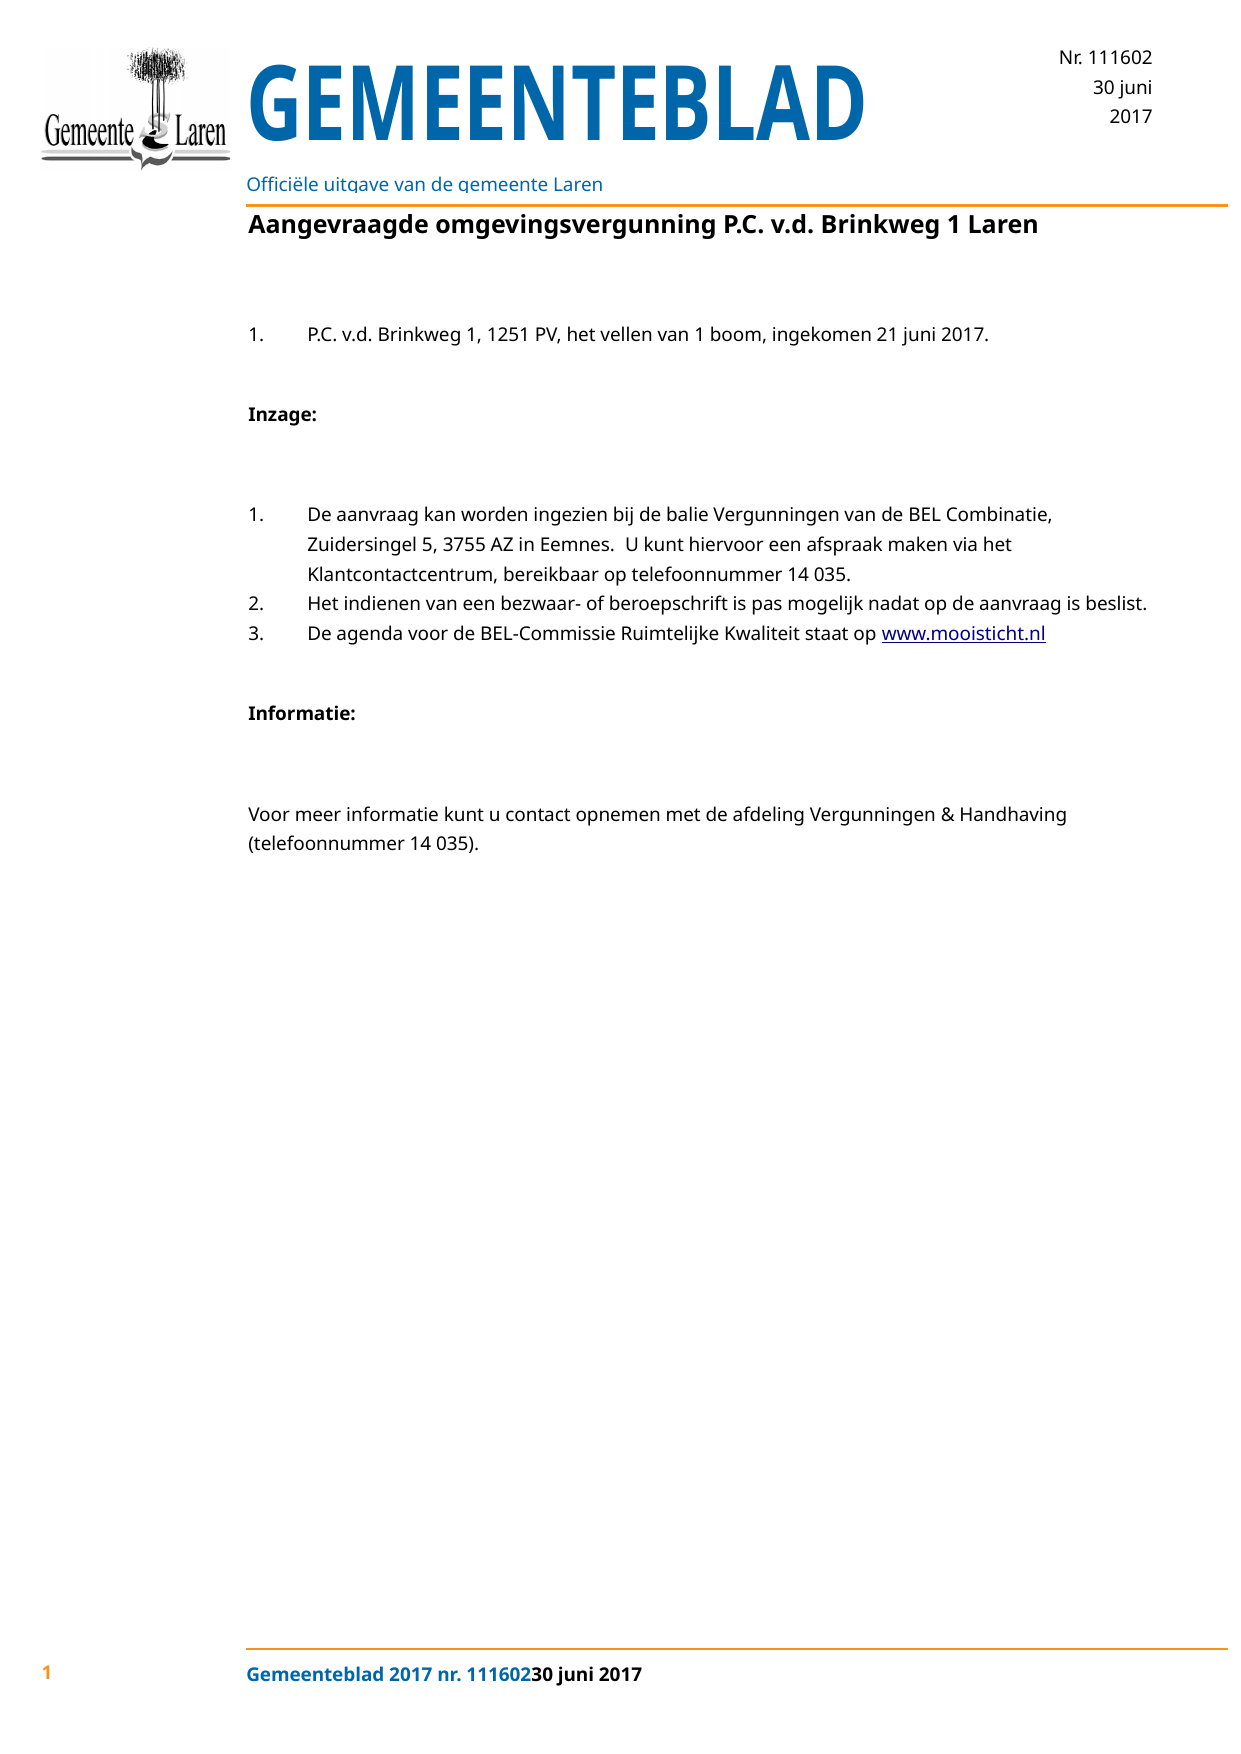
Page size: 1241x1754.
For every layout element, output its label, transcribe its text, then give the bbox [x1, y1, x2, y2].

text Voor meer informatie kunt u contact opnemen met de afdeling Vergunningen & Handhaving (telefoonnummer 14 035). [248, 801, 1152, 856]
list De agenda voor de BEL-Commissie Ruimtelijke Kwaliteit staat op www.mooisticht.nl [248, 620, 1152, 646]
list P.C. v.d. Brinkweg 1, 1251 PV, het vellen van 1 boom, ingekomen 21 juni 2017. [248, 321, 1152, 346]
list Het indienen van een bezwaar- of beroepschrift is pas mogelijk nadat op de aanvraag is beslist. [248, 590, 1152, 616]
picture [41, 47, 231, 172]
text Aangevraagde omgevingsvergunning P.C. v.d. Brinkweg 1 Laren [248, 207, 1152, 241]
list De aanvraag kan worden ingezien bij de balie Vergunningen van de BEL Combinatie, Zuidersingel 5, 3755 AZ in Eemnes. U kunt hiervoor een afspraak maken via het Klantcontactcentrum, bereikbaar op telefoonnummer 14 035. [248, 502, 1152, 586]
text Informatie: [248, 700, 1152, 726]
text Inzage: [248, 401, 1152, 426]
